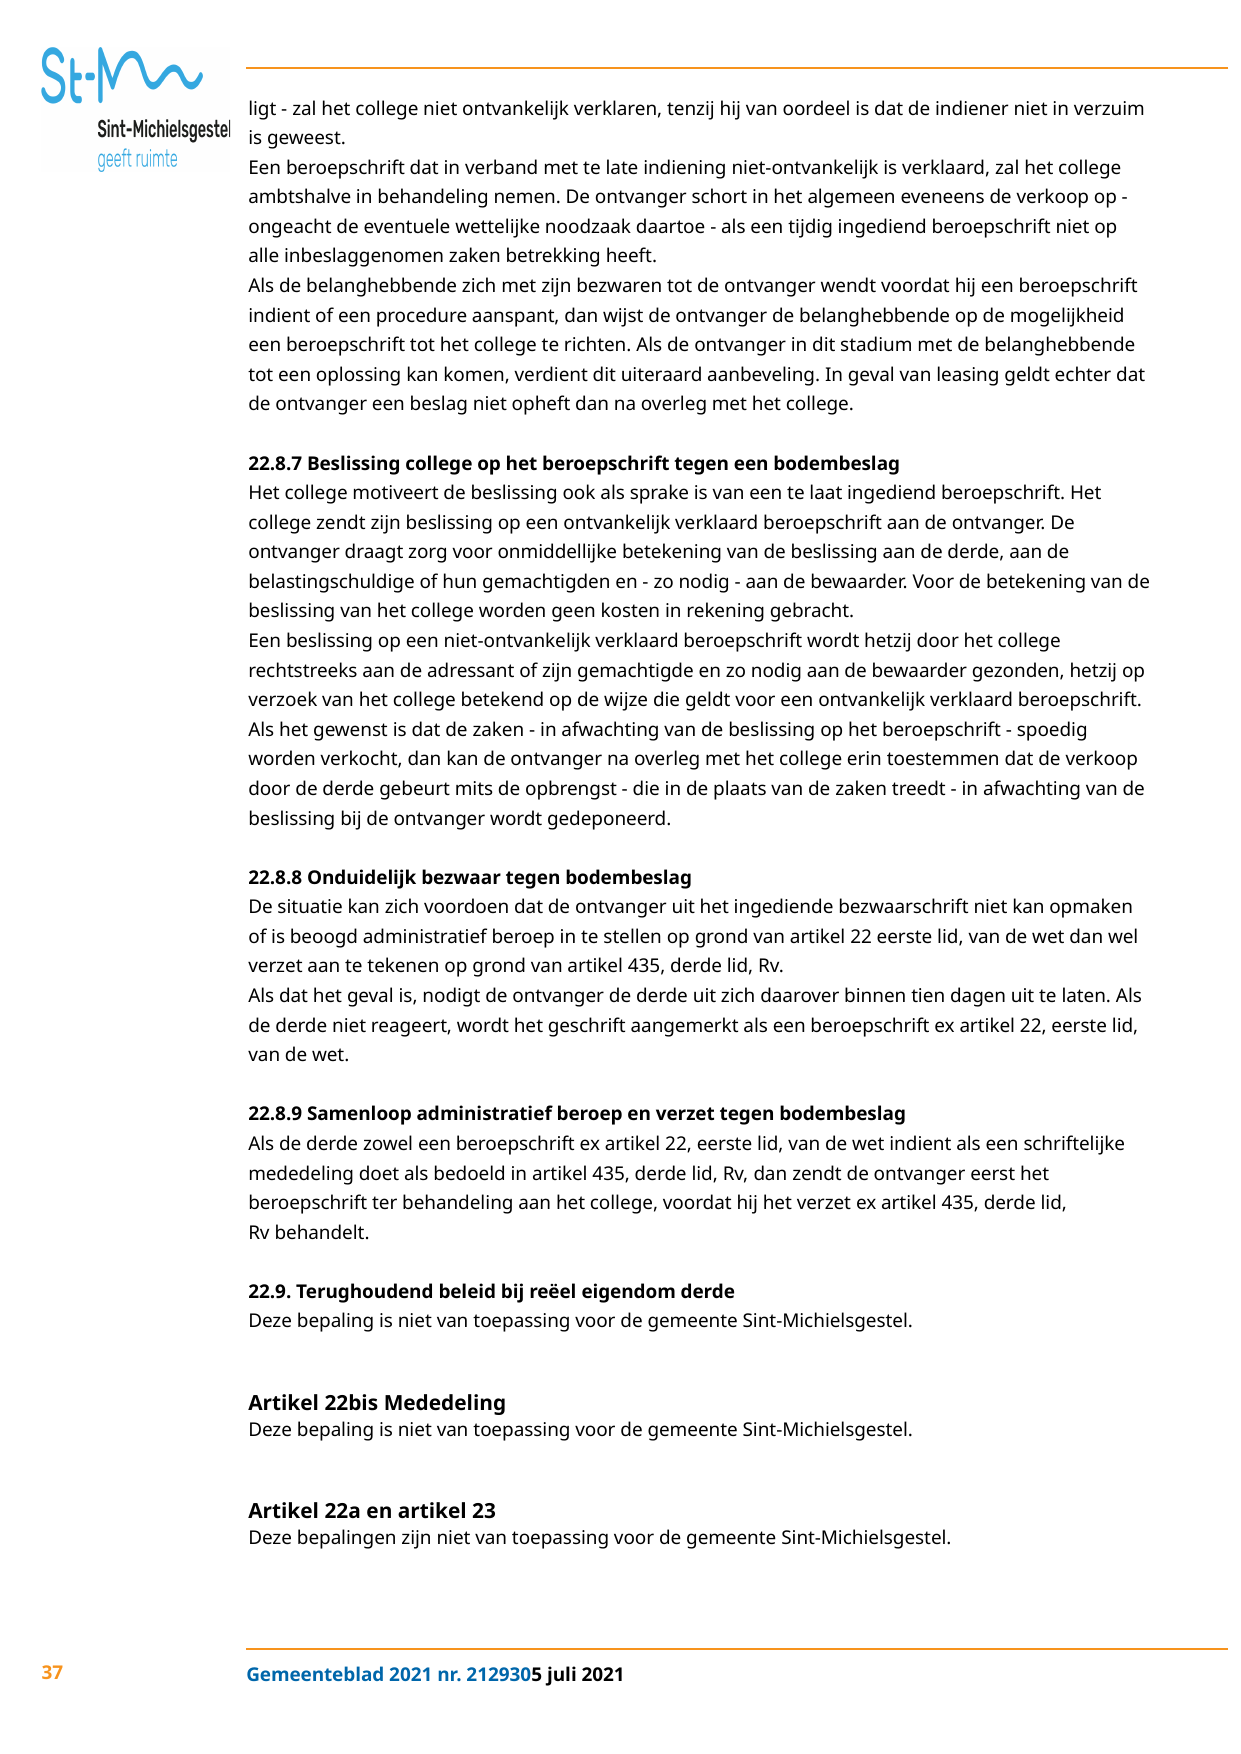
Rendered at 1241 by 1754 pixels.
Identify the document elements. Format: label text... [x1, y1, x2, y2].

text Deze bepalingen zijn niet van toepassing voor de gemeente Sint-Michielsgestel. [248, 1524, 1152, 1550]
text 22.9. Terughoudend beleid bij reëel eigendom derde [248, 1278, 1152, 1304]
text Artikel 22a en artikel 23 [248, 1496, 1152, 1524]
text Een beroepschrift dat in verband met te late indiening niet-ontvankelijk is verklaard, zal het college ambtshalve in behandeling nemen. De ontvanger schort in het algemeen eveneens de verkoop op - ongeacht de eventuele wettelijke noodzaak daartoe - als een tijdig ingediend beroepschrift niet op alle inbeslaggenomen zaken betrekking heeft. [248, 154, 1152, 268]
text Een beslissing op een niet-ontvankelijk verklaard beroepschrift wordt hetzij door het college rechtstreeks aan de adressant of zijn gemachtigde en zo nodig aan de bewaarder gezonden, hetzij op verzoek van het college betekend op de wijze die geldt voor een ontvankelijk verklaard beroepschrift. [248, 627, 1152, 712]
text Als het gewenst is dat de zaken - in afwachting van de beslissing op het beroepschrift - spoedig worden verkocht, dan kan de ontvanger na overleg met het college erin toestemmen dat de verkoop door de derde gebeurt mits de opbrengst - die in de plaats van de zaken treedt - in afwachting van de beslissing bij de ontvanger wordt gedeponeerd. [248, 716, 1152, 831]
text Deze bepaling is niet van toepassing voor de gemeente Sint-Michielsgestel. [248, 1308, 1152, 1333]
text Als de belanghebbende zich met zijn bezwaren tot de ontvanger wendt voordat hij een beroepschrift indient of een procedure aanspant, dan wijst de ontvanger de belanghebbende op de mogelijkheid een beroepschrift tot het college te richten. Als de ontvanger in dit stadium met de belanghebbende tot een oplossing kan komen, verdient dit uiteraard aanbeveling. In geval van leasing geldt echter dat de ontvanger een beslag niet opheft dan na overleg met het college. [248, 272, 1152, 416]
text 22.8.8 Onduidelijk bezwaar tegen bodembeslag [248, 864, 1152, 890]
text Als de derde zowel een beroepschrift ex artikel 22, eerste lid, van de wet indient als een schriftelijke mededeling doet als bedoeld in artikel 435, derde lid, Rv, dan zendt de ontvanger eerst het beroepschrift ter behandeling aan het college, voordat hij het verzet ex artikel 435, derde lid, Rv behandelt. [248, 1130, 1152, 1245]
picture [41, 47, 231, 172]
text 22.8.9 Samenloop administratief beroep en verzet tegen bodembeslag [248, 1101, 1152, 1126]
text ligt - zal het college niet ontvankelijk verklaren, tenzij hij van oordeel is dat de indiener niet in verzuim is geweest. [248, 95, 1152, 150]
text De situatie kan zich voordoen dat de ontvanger uit het ingediende bezwaarschrift niet kan opmaken of is beoogd administratief beroep in te stellen op grond van artikel 22 eerste lid, van de wet dan wel verzet aan te tekenen op grond van artikel 435, derde lid, Rv. [248, 893, 1152, 978]
text Als dat het geval is, nodigt de ontvanger de derde uit zich daarover binnen tien dagen uit te laten. Als de derde niet reageert, wordt het geschrift aangemerkt als een beroepschrift ex artikel 22, eerste lid, van de wet. [248, 982, 1152, 1067]
text Het college motiveert de beslissing ook als sprake is van een te laat ingediend beroepschrift. Het college zendt zijn beslissing op een ontvankelijk verklaard beroepschrift aan de ontvanger. De ontvanger draagt zorg voor onmiddellijke betekening van de beslissing aan de derde, aan de belastingschuldige of hun gemachtigden en - zo nodig - aan de bewaarder. Voor de betekening van de beslissing van het college worden geen kosten in rekening gebracht. [248, 479, 1152, 623]
text Deze bepaling is niet van toepassing voor de gemeente Sint-Michielsgestel. [248, 1416, 1152, 1442]
text 22.8.7 Beslissing college op het beroepschrift tegen een bodembeslag [248, 450, 1152, 476]
text Artikel 22bis Mededeling [248, 1388, 1152, 1416]
